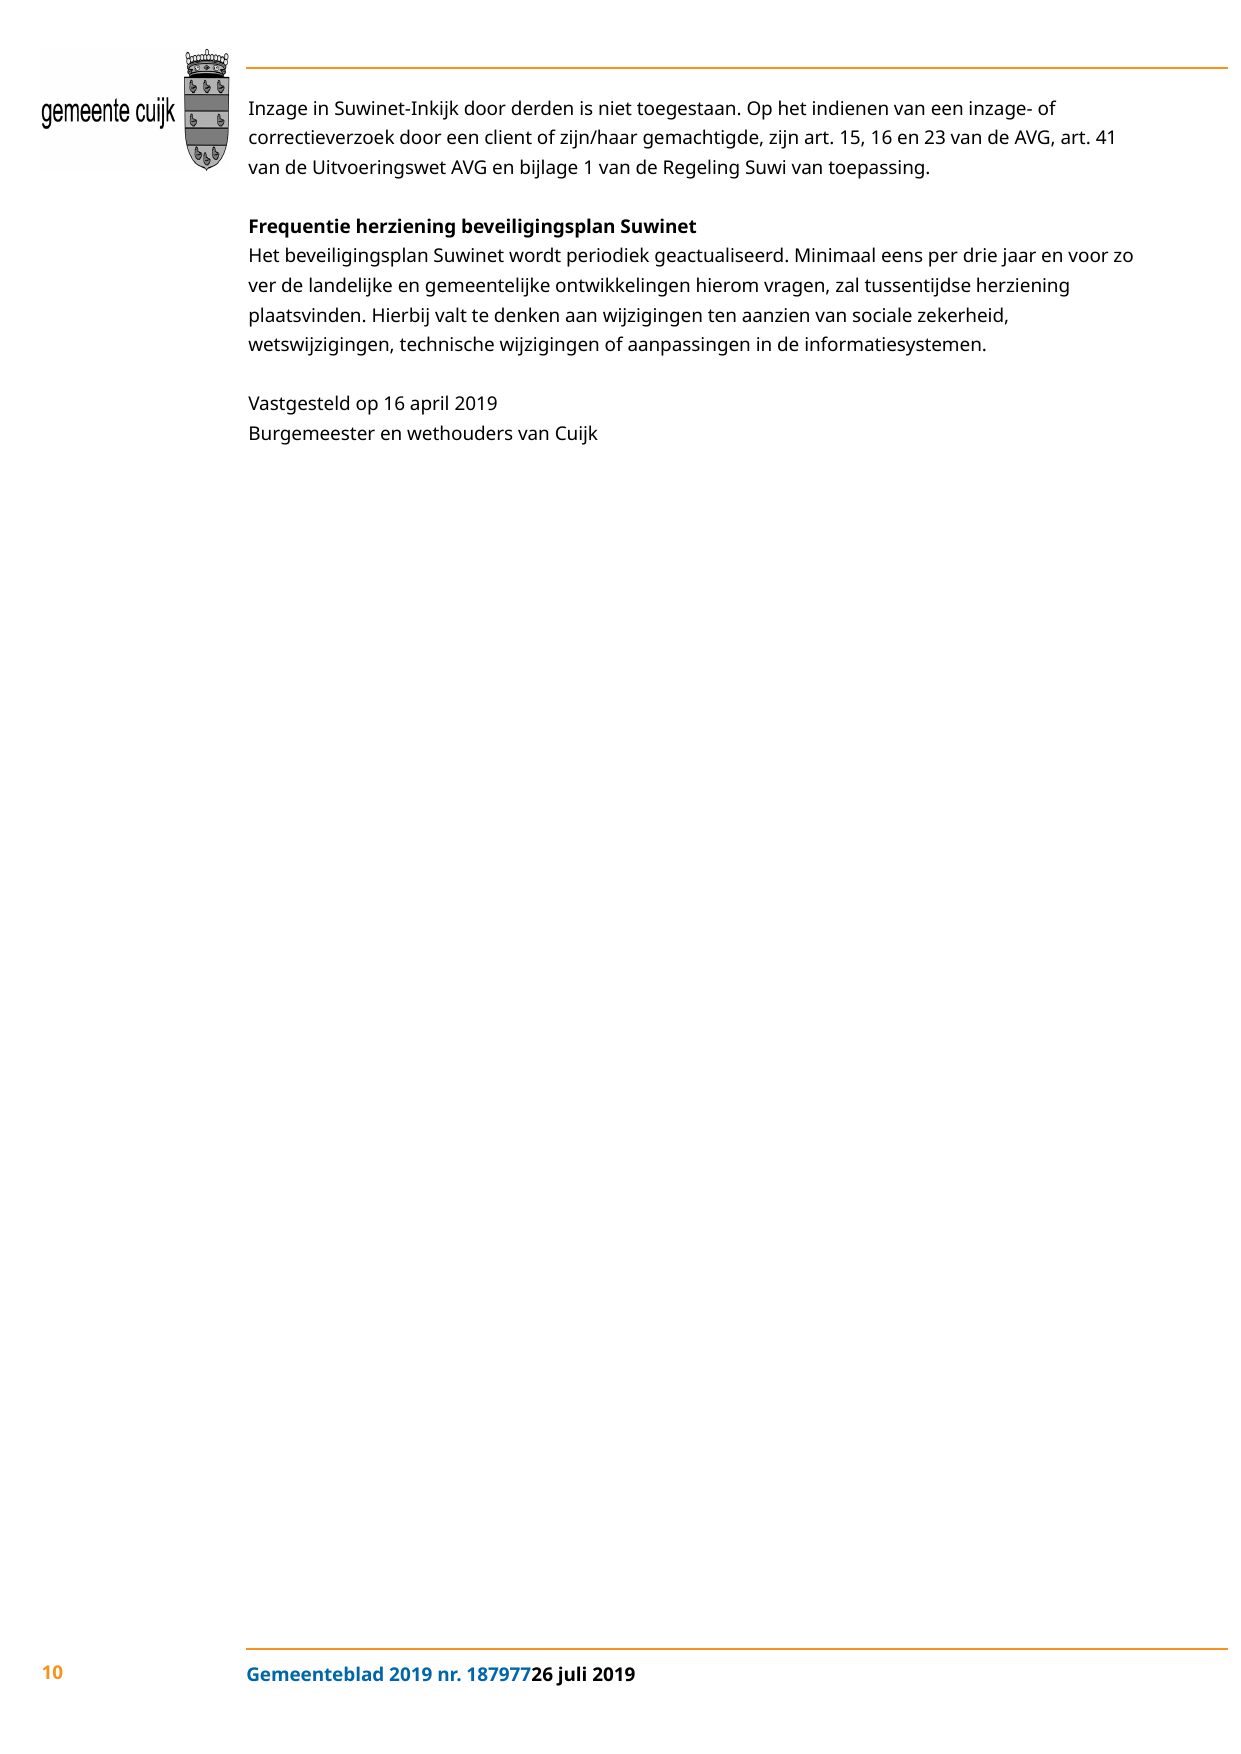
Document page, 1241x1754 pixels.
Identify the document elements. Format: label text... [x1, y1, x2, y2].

text Burgemeester en wethouders van Cuijk [248, 420, 1152, 446]
text Frequentie herziening beveiligingsplan Suwinet [248, 213, 1152, 239]
text Inzage in Suwinet-Inkijk door derden is niet toegestaan. Op het indienen van een inzage- of correctieverzoek door een client of zijn/haar gemachtigde, zijn art. 15, 16 en 23 van de AVG, art. 41 van de Uitvoeringswet AVG en bijlage 1 van de Regeling Suwi van toepassing. [248, 95, 1152, 180]
text Het beveiligingsplan Suwinet wordt periodiek geactualiseerd. Minimaal eens per drie jaar en voor zo ver de landelijke en gemeentelijke ontwikkelingen hierom vragen, zal tussentijdse herziening plaatsvinden. Hierbij valt te denken aan wijzigingen ten aanzien van sociale zekerheid, wetswijzigingen, technische wijzigingen of aanpassingen in de informatiesystemen. [248, 243, 1152, 357]
text Vastgesteld op 16 april 2019 [248, 391, 1152, 416]
picture [41, 47, 231, 172]
